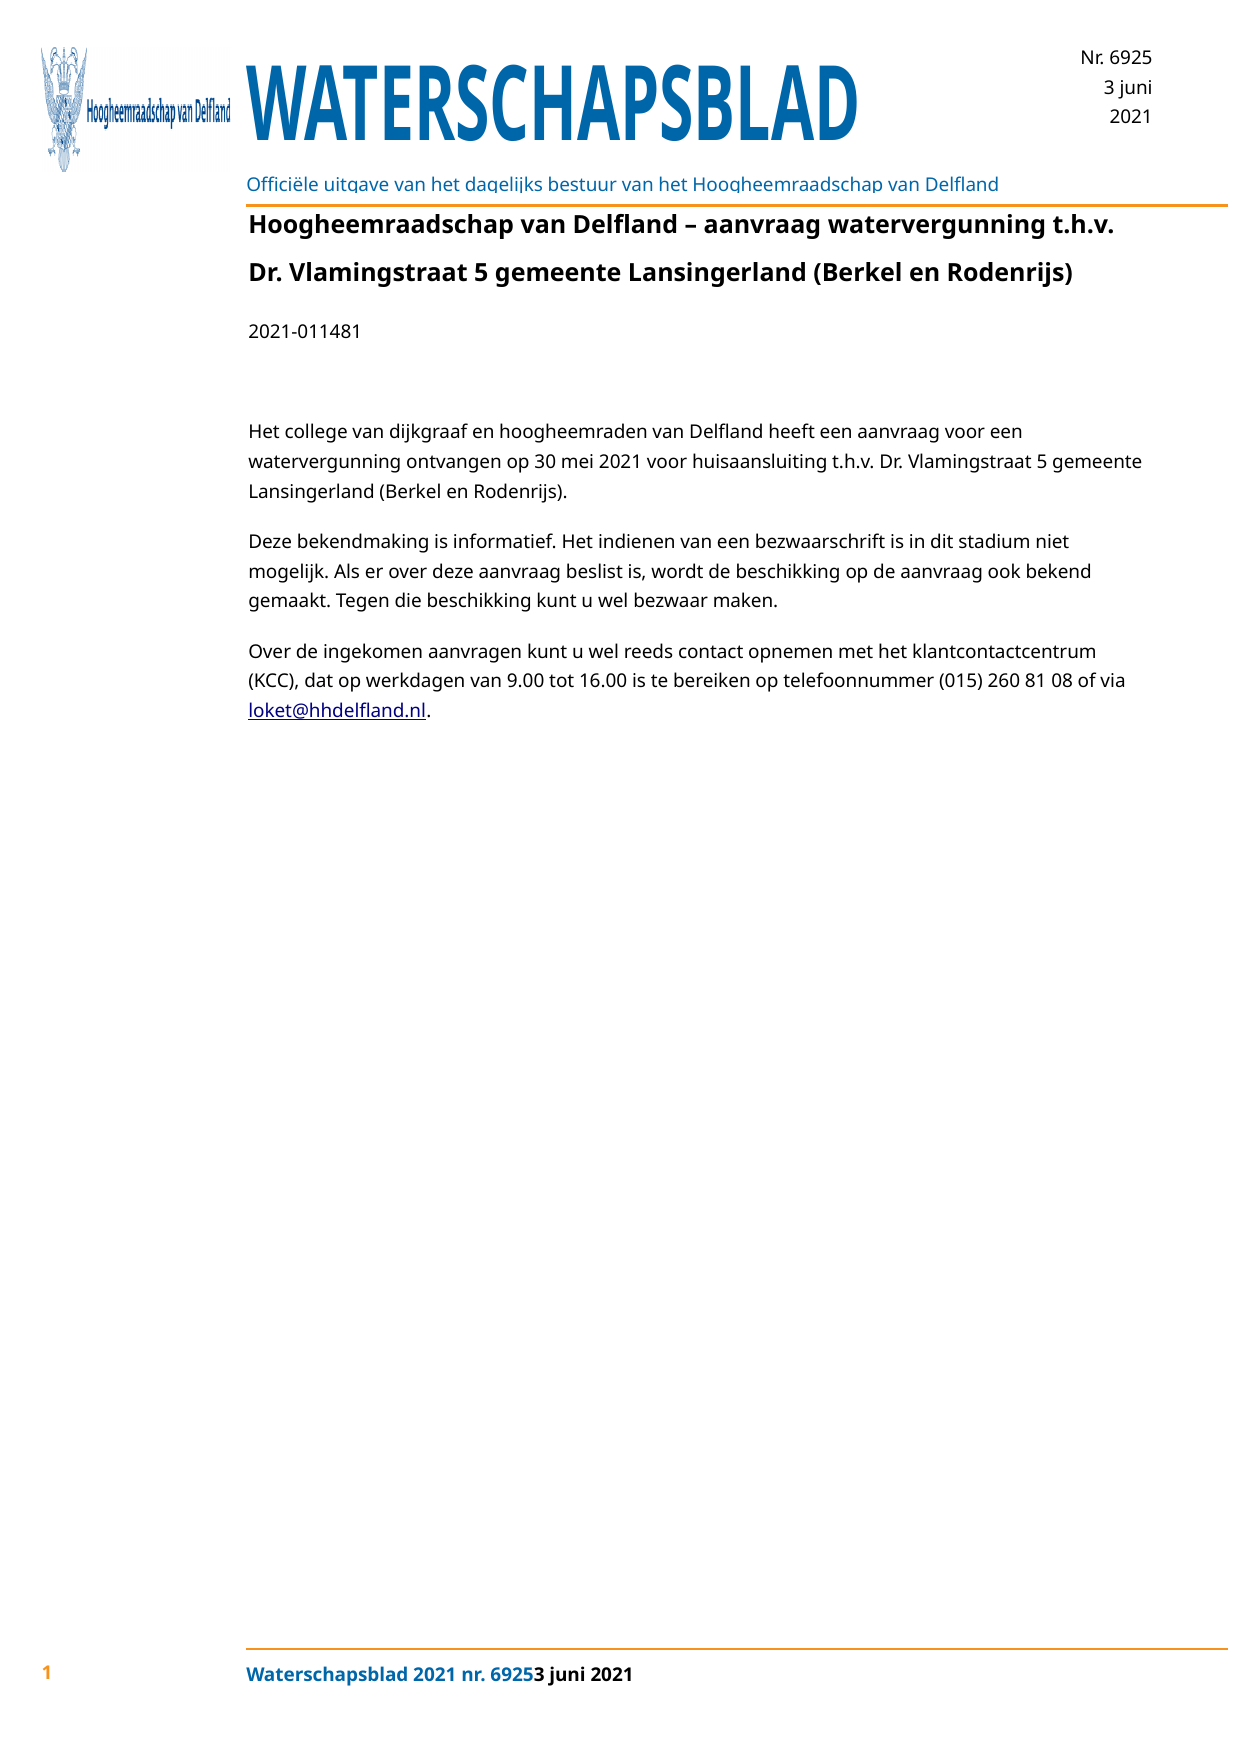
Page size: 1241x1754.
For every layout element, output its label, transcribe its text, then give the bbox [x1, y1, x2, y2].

text 2021-011481 [248, 318, 1152, 344]
text Deze bekendmaking is informatief. Het indienen van een bezwaarschrift is in dit stadium niet mogelijk. Als er over deze aanvraag beslist is, wordt de beschikking op de aanvraag ook bekend gemaakt. Tegen die beschikking kunt u wel bezwaar maken. [248, 528, 1152, 613]
picture [41, 47, 231, 172]
text Het college van dijkgraaf en hoogheemraden van Delfland heeft een aanvraag voor een watervergunning ontvangen op 30 mei 2021 voor huisaansluiting t.h.v. Dr. Vlamingstraat 5 gemeente Lansingerland (Berkel en Rodenrijs). [248, 419, 1152, 504]
text Over de ingekomen aanvragen kunt u wel reeds contact opnemen met het klantcontactcentrum (KCC), dat op werkdagen van 9.00 tot 16.00 is te bereiken op telefoonnummer (015) 260 81 08 of via loket@hhdelfland.nl. [248, 638, 1152, 723]
text Hoogheemraadschap van Delfland – aanvraag watervergunning t.h.v. Dr. Vlamingstraat 5 gemeente Lansingerland (Berkel en Rodenrijs) [248, 207, 1152, 288]
